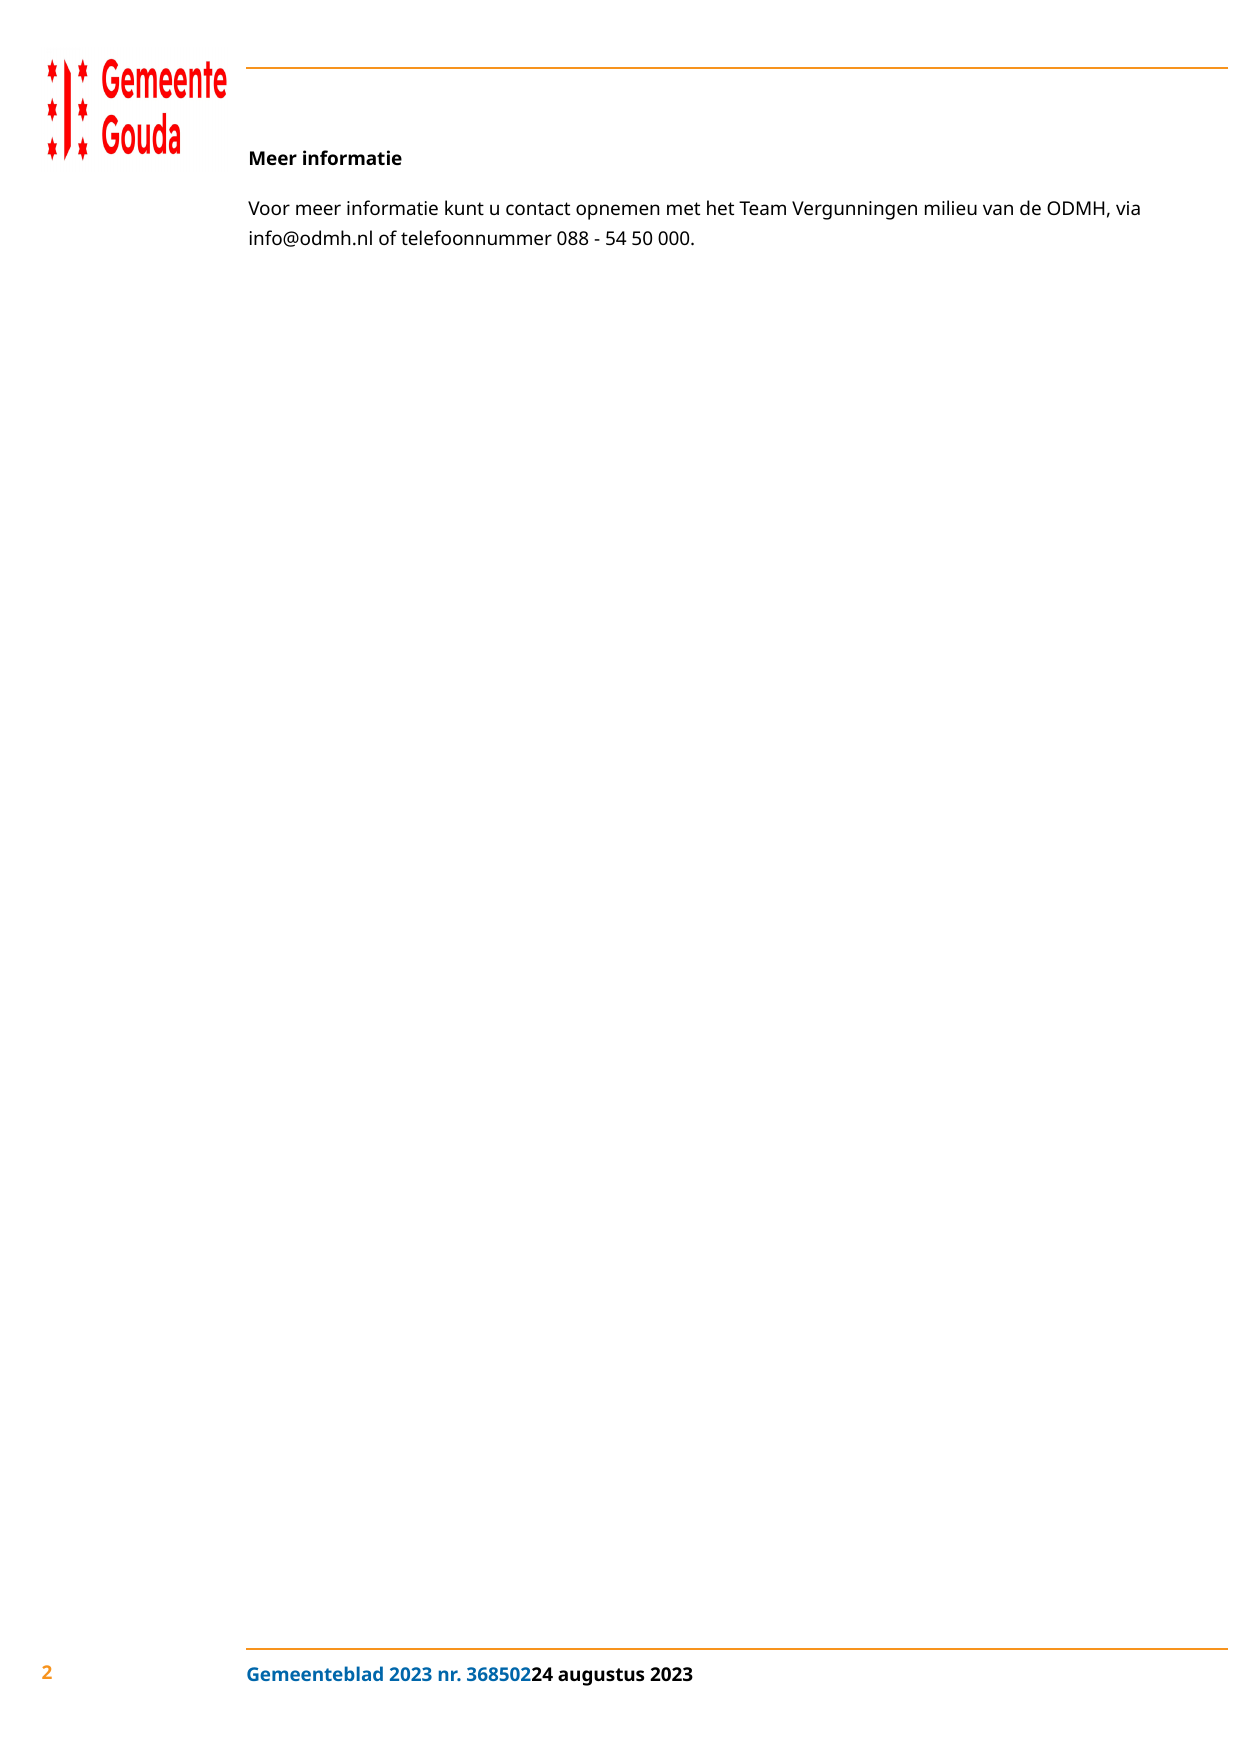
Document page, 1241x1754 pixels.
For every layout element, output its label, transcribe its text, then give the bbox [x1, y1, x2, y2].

text Meer informatie [248, 145, 1152, 171]
text Voor meer informatie kunt u contact opnemen met het Team Vergunningen milieu van de ODMH, via info@odmh.nl of telefoonnummer 088 - 54 50 000. [248, 196, 1152, 251]
picture [41, 47, 231, 172]
